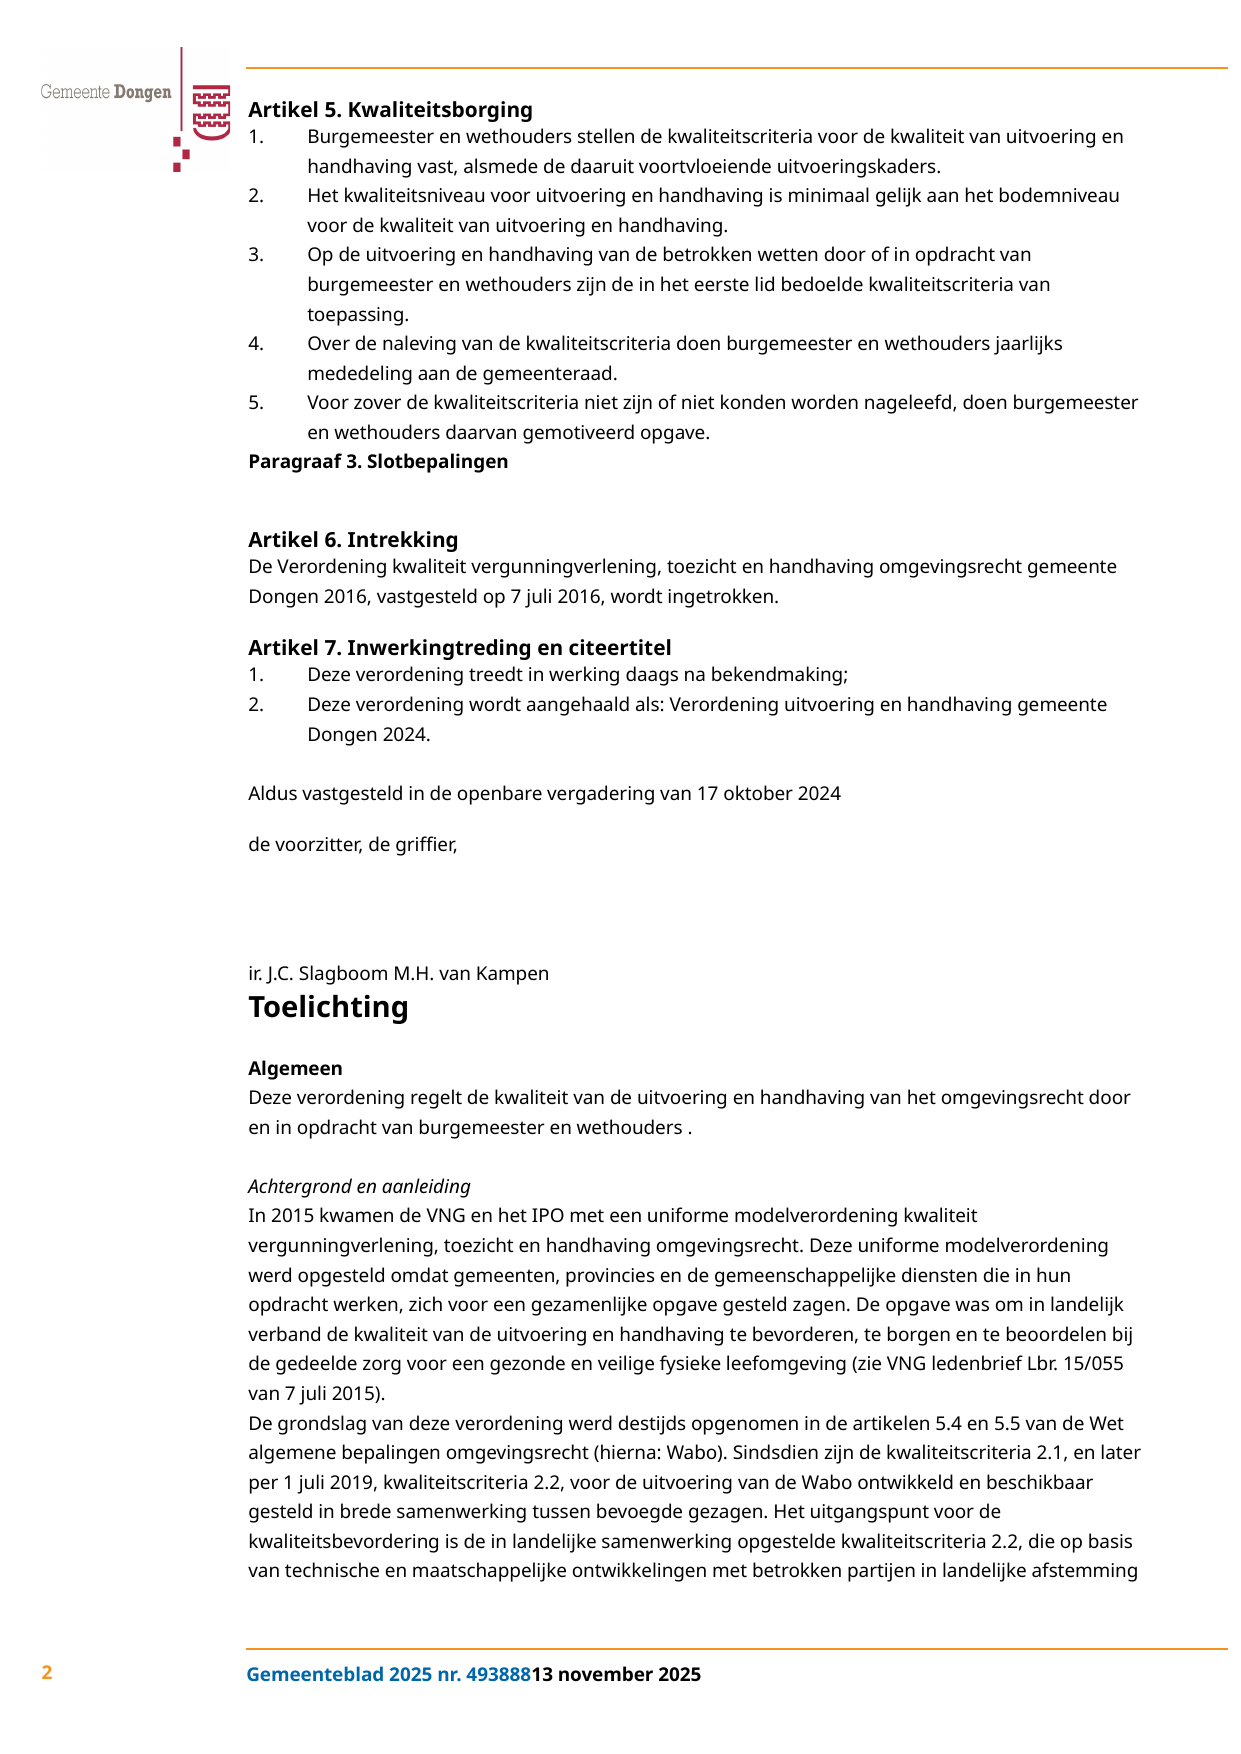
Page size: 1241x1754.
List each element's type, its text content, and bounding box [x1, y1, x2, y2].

text Algemeen [248, 1055, 1152, 1080]
text Artikel 5. Kwaliteitsborging [248, 95, 1152, 123]
text Achtergrond en aanleiding [248, 1173, 1152, 1199]
list Het kwaliteitsniveau voor uitvoering en handhaving is minimaal gelijk aan het bodemniveau voor de kwaliteit van uitvoering en handhaving. [248, 182, 1152, 238]
picture [41, 47, 231, 172]
list Deze verordening wordt aangehaald als: Verordening uitvoering en handhaving gemeente Dongen 2024. [248, 691, 1152, 747]
text De grondslag van deze verordening werd destijds opgenomen in de artikelen 5.4 en 5.5 van de Wet algemene bepalingen omgevingsrecht (hierna: Wabo). Sindsdien zijn de kwaliteitscriteria 2.1, en later per 1 juli 2019, kwaliteitscriteria 2.2, voor de uitvoering van de Wabo ontwikkeld en beschikbaar gesteld in brede samenwerking tussen bevoegde gezagen. Het uitgangspunt voor de kwaliteitsbevordering is de in landelijke samenwerking opgestelde kwaliteitscriteria 2.2, die op basis van technische en maatschappelijke ontwikkelingen met betrokken partijen in landelijke afstemming [248, 1410, 1152, 1583]
text ir. J.C. Slagboom M.H. van Kampen [248, 960, 1152, 986]
text Paragraaf 3. Slotbepalingen [248, 449, 1152, 474]
text De Verordening kwaliteit vergunningverlening, toezicht en handhaving omgevingsrecht gemeente Dongen 2016, vastgesteld op 7 juli 2016, wordt ingetrokken. [248, 553, 1152, 608]
text Toelichting [248, 986, 1152, 1026]
text Deze verordening regelt de kwaliteit van de uitvoering en handhaving van het omgevingsrecht door en in opdracht van burgemeester en wethouders . [248, 1084, 1152, 1139]
list Burgemeester en wethouders stellen de kwaliteitscriteria voor de kwaliteit van uitvoering en handhaving vast, alsmede de daaruit voortvloeiende uitvoeringskaders. [248, 123, 1152, 178]
text In 2015 kwamen de VNG en het IPO met een uniforme modelverordening kwaliteit vergunningverlening, toezicht en handhaving omgevingsrecht. Deze uniforme modelverordening werd opgesteld omdat gemeenten, provincies en de gemeenschappelijke diensten die in hun opdracht werken, zich voor een gezamenlijke opgave gesteld zagen. De opgave was om in landelijk verband de kwaliteit van de uitvoering en handhaving te bevorderen, te borgen en te beoordelen bij de gedeelde zorg voor een gezonde en veilige fysieke leefomgeving (zie VNG ledenbrief Lbr. 15/055 van 7 juli 2015). [248, 1203, 1152, 1406]
text Artikel 6. Intrekking [248, 525, 1152, 553]
list Over de naleving van de kwaliteitscriteria doen burgemeester en wethouders jaarlijks mededeling aan de gemeenteraad. [248, 330, 1152, 386]
text de voorzitter, de griffier, [248, 831, 1152, 857]
list Voor zover de kwaliteitscriteria niet zijn of niet konden worden nageleefd, doen burgemeester en wethouders daarvan gemotiveerd opgave. [248, 389, 1152, 445]
text Artikel 7. Inwerkingtreding en citeertitel [248, 633, 1152, 662]
list Deze verordening treedt in werking daags na bekendmaking; [248, 662, 1152, 687]
list Op de uitvoering en handhaving van de betrokken wetten door of in opdracht van burgemeester en wethouders zijn de in het eerste lid bedoelde kwaliteitscriteria van toepassing. [248, 242, 1152, 326]
text Aldus vastgesteld in de openbare vergadering van 17 oktober 2024 [248, 780, 1152, 806]
